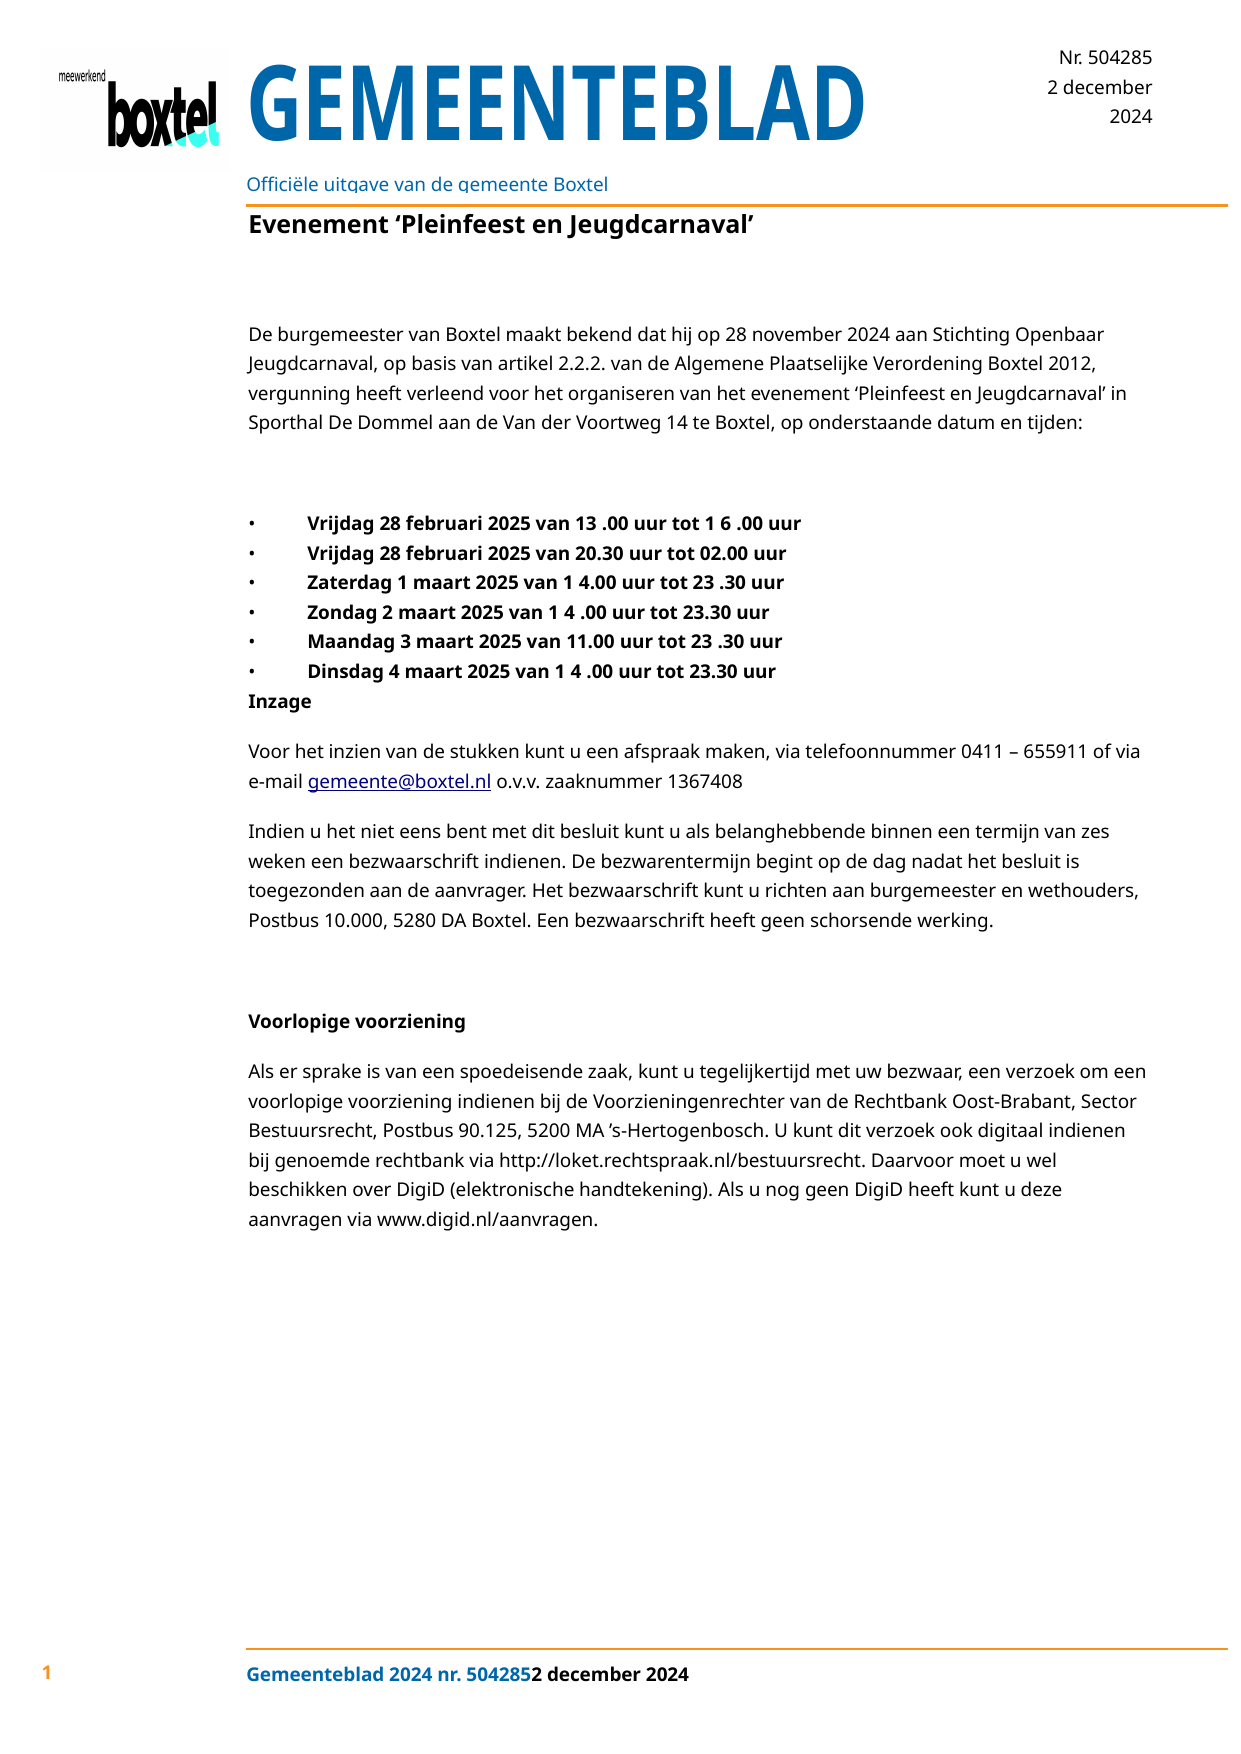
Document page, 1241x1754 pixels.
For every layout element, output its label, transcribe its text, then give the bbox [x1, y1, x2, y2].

text De burgemeester van Boxtel maakt bekend dat hij op 28 november 2024 aan Stichting Openbaar Jeugdcarnaval, op basis van artikel 2.2.2. van de Algemene Plaatselijke Verordening Boxtel 2012, vergunning heeft verleend voor het organiseren van het evenement ‘Pleinfeest en Jeugdcarnaval’ in Sporthal De Dommel aan de Van der Voortweg 14 te Boxtel, op onderstaande datum en tijden: [248, 321, 1152, 435]
list Zondag 2 maart 2025 van 1 4 .00 uur tot 23.30 uur [248, 599, 1152, 625]
list Vrijdag 28 februari 2025 van 20.30 uur tot 02.00 uur [248, 540, 1152, 566]
text Als er sprake is van een spoedeisende zaak, kunt u tegelijkertijd met uw bezwaar, een verzoek om een voorlopige voorziening indienen bij de Voorzieningenrechter van de Rechtbank Oost-Brabant, Sector Bestuursrecht, Postbus 90.125, 5200 MA ’s-Hertogenbosch. U kunt dit verzoek ook digitaal indienen bij genoemde rechtbank via http://loket.rechtspraak.nl/bestuursrecht. Daarvoor moet u wel beschikken over DigiD (elektronische handtekening). Als u nog geen DigiD heeft kunt u deze aanvragen via www.digid.nl/aanvragen. [248, 1058, 1152, 1232]
picture [41, 47, 231, 172]
list Vrijdag 28 februari 2025 van 13 .00 uur tot 1 6 .00 uur [248, 510, 1152, 536]
text Evenement ‘Pleinfeest en Jeugdcarnaval’ [248, 207, 1152, 241]
list Zaterdag 1 maart 2025 van 1 4.00 uur tot 23 .30 uur [248, 569, 1152, 595]
text Voorlopige voorziening [248, 1008, 1152, 1033]
text Indien u het niet eens bent met dit besluit kunt u als belanghebbende binnen een termijn van zes weken een bezwaarschrift indienen. De bezwarentermijn begint op de dag nadat het besluit is toegezonden aan de aanvrager. Het bezwaarschrift kunt u richten aan burgemeester en wethouders, Postbus 10.000, 5280 DA Boxtel. Een bezwaarschrift heeft geen schorsende werking. [248, 818, 1152, 933]
text Inzage [248, 688, 1152, 713]
text Voor het inzien van de stukken kunt u een afspraak maken, via telefoonnummer 0411 – 655911 of via e-mail gemeente@boxtel.nl o.v.v. zaaknummer 1367408 [248, 738, 1152, 793]
list Maandag 3 maart 2025 van 11.00 uur tot 23 .30 uur [248, 629, 1152, 654]
list Dinsdag 4 maart 2025 van 1 4 .00 uur tot 23.30 uur [248, 658, 1152, 684]
